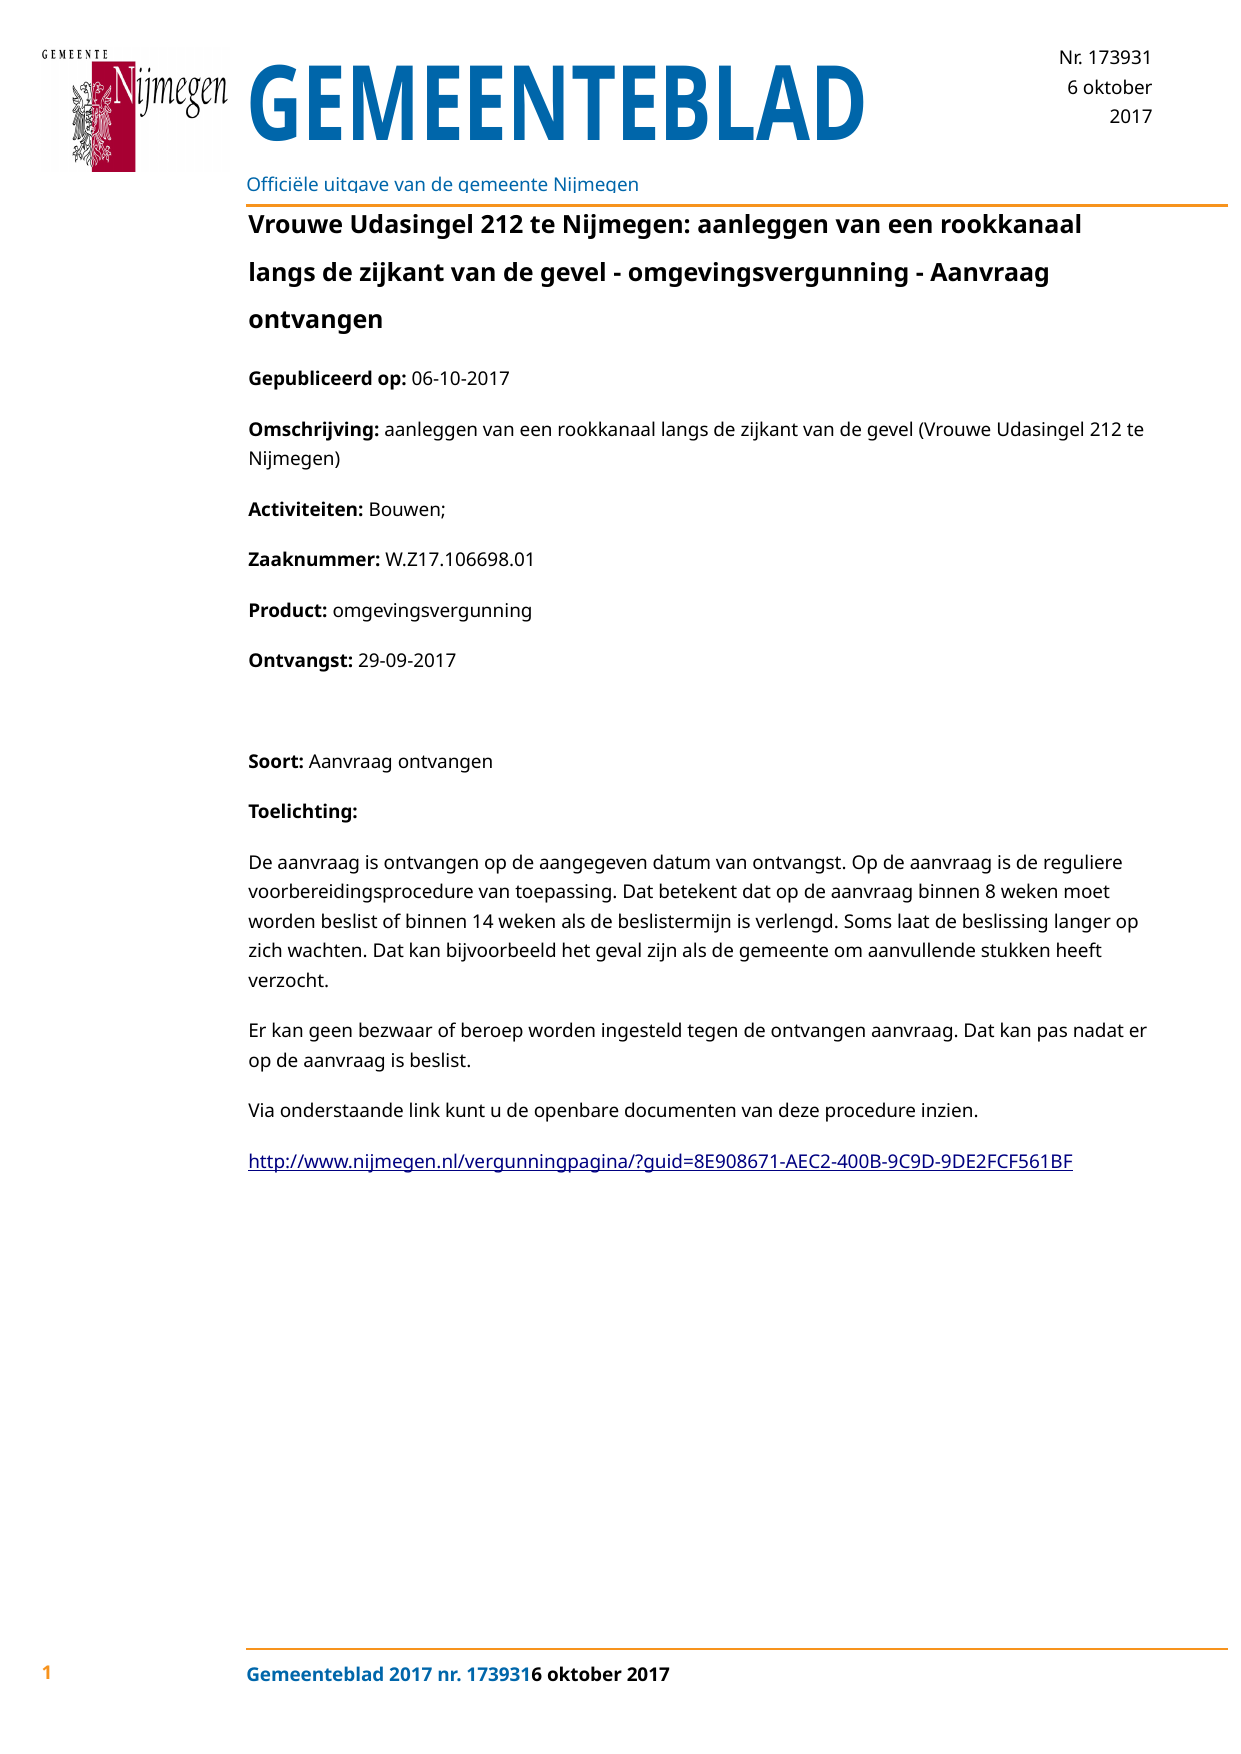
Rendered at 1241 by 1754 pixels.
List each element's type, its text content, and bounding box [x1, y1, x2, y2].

text Ontvangst: 29-09-2017 [248, 647, 1152, 673]
text Soort: Aanvraag ontvangen [248, 748, 1152, 774]
text Er kan geen bezwaar of beroep worden ingesteld tegen de ontvangen aanvraag. Dat kan pas nadat er op de aanvraag is beslist. [248, 1018, 1152, 1073]
text Toelichting: [248, 798, 1152, 824]
text Omschrijving: aanleggen van een rookkanaal langs de zijkant van de gevel (Vrouwe Udasingel 212 te Nijmegen) [248, 416, 1152, 471]
text Product: omgevingsvergunning [248, 597, 1152, 622]
text Via onderstaande link kunt u de openbare documenten van deze procedure inzien. [248, 1098, 1152, 1123]
text Gepubliceerd op: 06-10-2017 [248, 366, 1152, 391]
text Zaaknummer: W.Z17.106698.01 [248, 546, 1152, 572]
text Vrouwe Udasingel 212 te Nijmegen: aanleggen van een rookkanaal langs de zijkant van de gevel - omgevingsvergunning - Aanvraag ontvangen [248, 207, 1152, 336]
text De aanvraag is ontvangen op de aangegeven datum van ontvangst. Op de aanvraag is de reguliere voorbereidingsprocedure van toepassing. Dat betekent dat op de aanvraag binnen 8 weken moet worden beslist of binnen 14 weken als de beslistermijn is verlengd. Soms laat de beslissing langer op zich wachten. Dat kan bijvoorbeeld het geval zijn als de gemeente om aanvullende stukken heeft verzocht. [248, 849, 1152, 993]
picture [41, 47, 231, 172]
text http://www.nijmegen.nl/vergunningpagina/?guid=8E908671-AEC2-400B-9C9D-9DE2FCF561BF [248, 1148, 1152, 1174]
text Activiteiten: Bouwen; [248, 496, 1152, 522]
